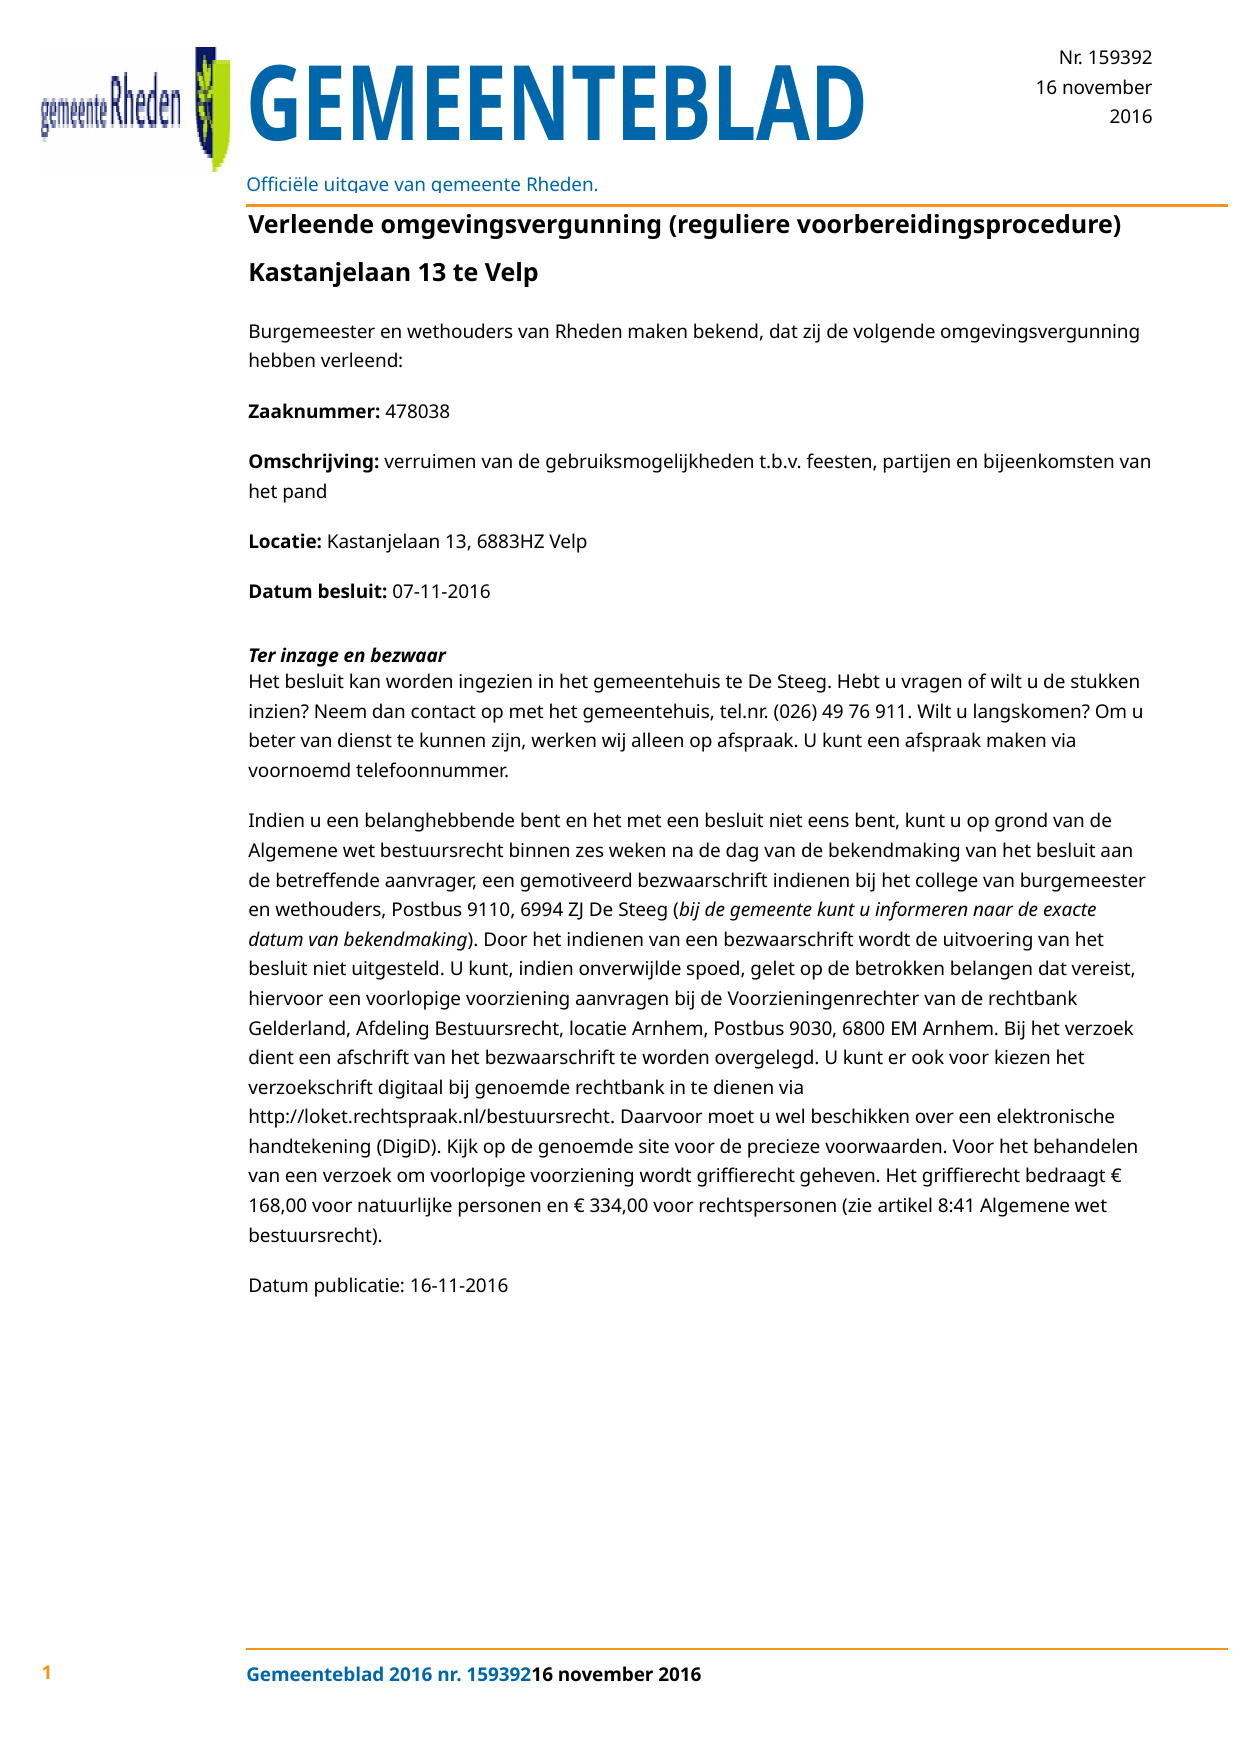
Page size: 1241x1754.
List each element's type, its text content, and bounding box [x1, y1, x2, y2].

text Locatie: Kastanjelaan 13, 6883HZ Velp [248, 528, 1152, 554]
text Het besluit kan worden ingezien in het gemeentehuis te De Steeg. Hebt u vragen of wilt u de stukken inzien? Neem dan contact op met het gemeentehuis, tel.nr. (026) 49 76 911. Wilt u langskomen? Om u beter van dienst te kunnen zijn, werken wij alleen op afspraak. U kunt een afspraak maken via voornoemd telefoonnummer. [248, 668, 1152, 783]
text Datum besluit: 07-11-2016 [248, 579, 1152, 604]
text Burgemeester en wethouders van Rheden maken bekend, dat zij de volgende omgevingsvergunning hebben verleend: [248, 318, 1152, 373]
text Verleende omgevingsvergunning (reguliere voorbereidingsprocedure) Kastanjelaan 13 te Velp [248, 207, 1152, 288]
text Omschrijving: verruimen van de gebruiksmogelijkheden t.b.v. feesten, partijen en bijeenkomsten van het pand [248, 448, 1152, 504]
picture [41, 47, 231, 172]
text Zaaknummer: 478038 [248, 398, 1152, 424]
text Ter inzage en bezwaar [248, 643, 1152, 668]
text Indien u een belanghebbende bent en het met een besluit niet eens bent, kunt u op grond van de Algemene wet bestuursrecht binnen zes weken na de dag van de bekendmaking van het besluit aan de betreffende aanvrager, een gemotiveerd bezwaarschrift indienen bij het college van burgemeester en wethouders, Postbus 9110, 6994 ZJ De Steeg (bij de gemeente kunt u informeren naar de exacte datum van bekendmaking). Door het indienen van een bezwaarschrift wordt de uitvoering van het besluit niet uitgesteld. U kunt, indien onverwijlde spoed, gelet op de betrokken belangen dat vereist, hiervoor een voorlopige voorziening aanvragen bij de Voorzieningenrechter van de rechtbank Gelderland, Afdeling Bestuursrecht, locatie Arnhem, Postbus 9030, 6800 EM Arnhem. Bij het verzoek dient een afschrift van het bezwaarschrift te worden overgelegd. U kunt er ook voor kiezen het verzoekschrift digitaal bij genoemde rechtbank in te dienen via http://loket.rechtspraak.nl/bestuursrecht. Daarvoor moet u wel beschikken over een elektronische handtekening (DigiD). Kijk op de genoemde site voor de precieze voorwaarden. Voor het behandelen van een verzoek om voorlopige voorziening wordt griffierecht geheven. Het griffierecht bedraagt € 168,00 voor natuurlijke personen en € 334,00 voor rechtspersonen (zie artikel 8:41 Algemene wet bestuursrecht). [248, 808, 1152, 1247]
text Datum publicatie: 16-11-2016 [248, 1272, 1152, 1298]
